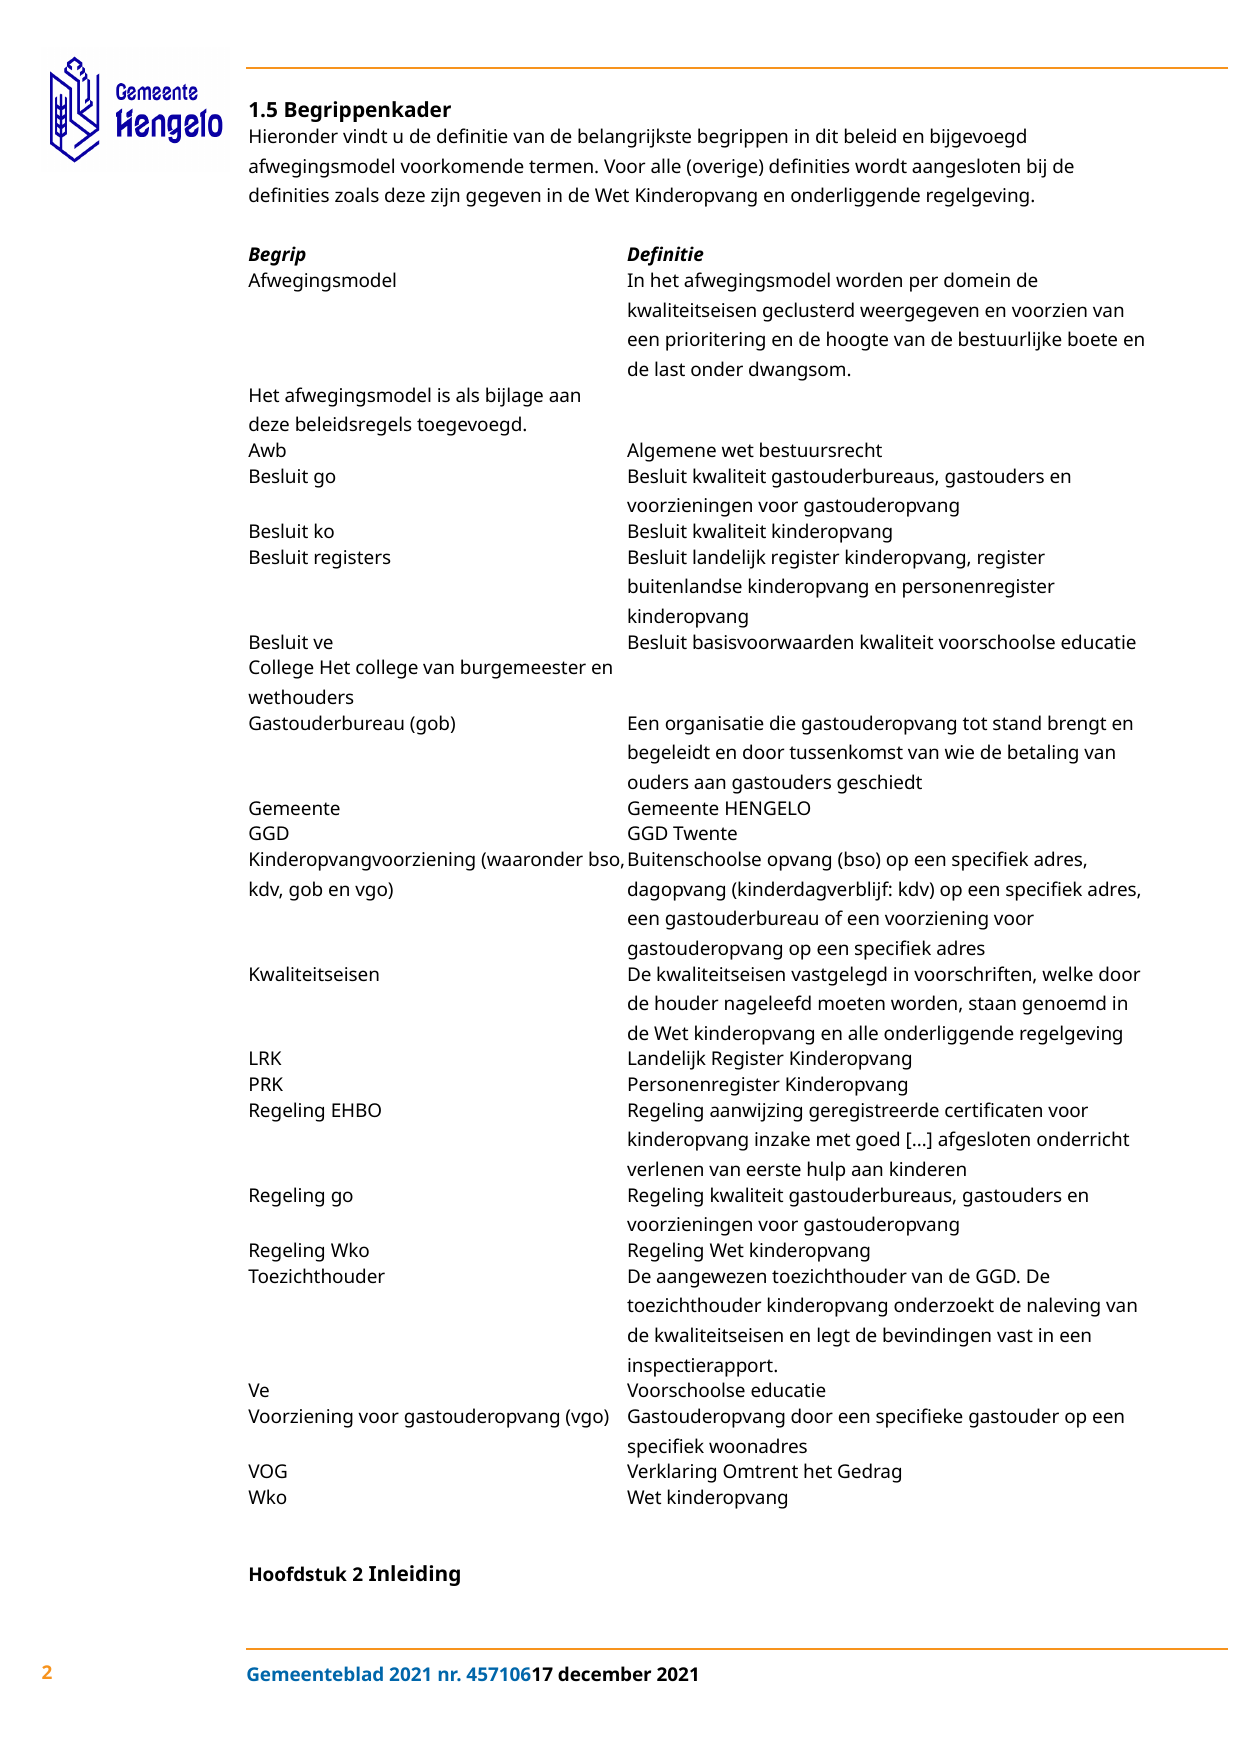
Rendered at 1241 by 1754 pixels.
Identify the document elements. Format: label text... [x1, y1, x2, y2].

table_cell Personenregister Kinderopvang [627, 1071, 1152, 1097]
table_cell Besluit go [248, 463, 627, 518]
table_cell Regeling Wko [248, 1237, 627, 1263]
table_cell Besluit kwaliteit kinderopvang [627, 518, 1152, 544]
text 1.5 Begrippenkader [248, 95, 1152, 123]
table_cell VOG [248, 1459, 627, 1484]
table_cell Afwegingsmodel [248, 268, 627, 382]
table_cell In het afwegingsmodel worden per domein de kwaliteitseisen geclusterd weergegeven en voorzien van een prioritering en de hoogte van de bestuurlijke boete en de last onder dwangsom. [627, 268, 1152, 382]
table_cell Wko [248, 1484, 627, 1510]
table_cell GGD Twente [627, 821, 1152, 846]
table_cell Besluit basisvoorwaarden kwaliteit voorschoolse educatie [627, 629, 1152, 654]
table_cell College Het college van burgemeester en wethouders [248, 655, 627, 710]
table_cell Voorschoolse educatie [627, 1378, 1152, 1403]
table_cell LRK [248, 1046, 627, 1071]
table_cell GGD [248, 821, 627, 846]
text Hieronder vindt u de definitie van de belangrijkste begrippen in dit beleid en bijgevoegd afwegingsmodel voorkomende termen. Voor alle (overige) definities wordt aangesloten bij de definities zoals deze zijn gegeven in de Wet Kinderopvang en onderliggende regelgeving. [248, 123, 1152, 208]
table_cell Besluit ve [248, 629, 627, 654]
table_cell Gastouderbureau (gob) [248, 710, 627, 795]
table_cell Besluit kwaliteit gastouderbureaus, gastouders en voorzieningen voor gastouderopvang [627, 463, 1152, 518]
table_cell Gemeente HENGELO [627, 795, 1152, 821]
table_cell Algemene wet bestuursrecht [627, 437, 1152, 463]
table_cell Voorziening voor gastouderopvang (vgo) [248, 1403, 627, 1458]
table_cell Regeling go [248, 1182, 627, 1237]
table_cell De aangewezen toezichthouder van de GGD. De toezichthouder kinderopvang onderzoekt de naleving van de kwaliteitseisen en legt de bevindingen vast in een inspectierapport. [627, 1263, 1152, 1377]
table_cell Besluit landelijk register kinderopvang, register buitenlandse kinderopvang en personenregister kinderopvang [627, 544, 1152, 629]
table_cell Regeling Wet kinderopvang [627, 1237, 1152, 1263]
picture [41, 47, 231, 172]
table_header Definitie [627, 242, 1152, 267]
table_cell PRK [248, 1071, 627, 1097]
table_cell Regeling aanwijzing geregistreerde certificaten voor kinderopvang inzake met goed […] afgesloten onderricht verlenen van eerste hulp aan kinderen [627, 1097, 1152, 1182]
table_cell Gemeente [248, 795, 627, 821]
table_cell Gastouderopvang door een specifieke gastouder op een specifiek woonadres [627, 1403, 1152, 1458]
table_cell [627, 382, 1152, 437]
table_cell [627, 655, 1152, 710]
table_cell Regeling kwaliteit gastouderbureaus, gastouders en voorzieningen voor gastouderopvang [627, 1182, 1152, 1237]
table_cell Regeling EHBO [248, 1097, 627, 1182]
table_cell Besluit ko [248, 518, 627, 544]
text Hoofdstuk 2 Inleiding [248, 1559, 1152, 1587]
table_cell Ve [248, 1378, 627, 1403]
table_cell Toezichthouder [248, 1263, 627, 1377]
table_cell Kinderopvangvoorziening (waaronder bso, kdv, gob en vgo) [248, 846, 627, 961]
table_cell Een organisatie die gastouderopvang tot stand brengt en begeleidt en door tussenkomst van wie de betaling van ouders aan gastouders geschiedt [627, 710, 1152, 795]
table_cell Buitenschoolse opvang (bso) op een specifiek adres, dagopvang (kinderdagverblijf: kdv) op een specifiek adres, een gastouderbureau of een voorziening voor gastouderopvang op een specifiek adres [627, 846, 1152, 961]
table_cell Besluit registers [248, 544, 627, 629]
table_cell Awb [248, 437, 627, 463]
table_cell Landelijk Register Kinderopvang [627, 1046, 1152, 1071]
table_cell Wet kinderopvang [627, 1484, 1152, 1510]
table_cell De kwaliteitseisen vastgelegd in voorschriften, welke door de houder nageleefd moeten worden, staan genoemd in de Wet kinderopvang en alle onderliggende regelgeving [627, 961, 1152, 1046]
table_cell Verklaring Omtrent het Gedrag [627, 1459, 1152, 1484]
table_cell Kwaliteitseisen [248, 961, 627, 1046]
table_cell Het afwegingsmodel is als bijlage aan deze beleidsregels toegevoegd. [248, 382, 627, 437]
table_header Begrip [248, 242, 627, 267]
